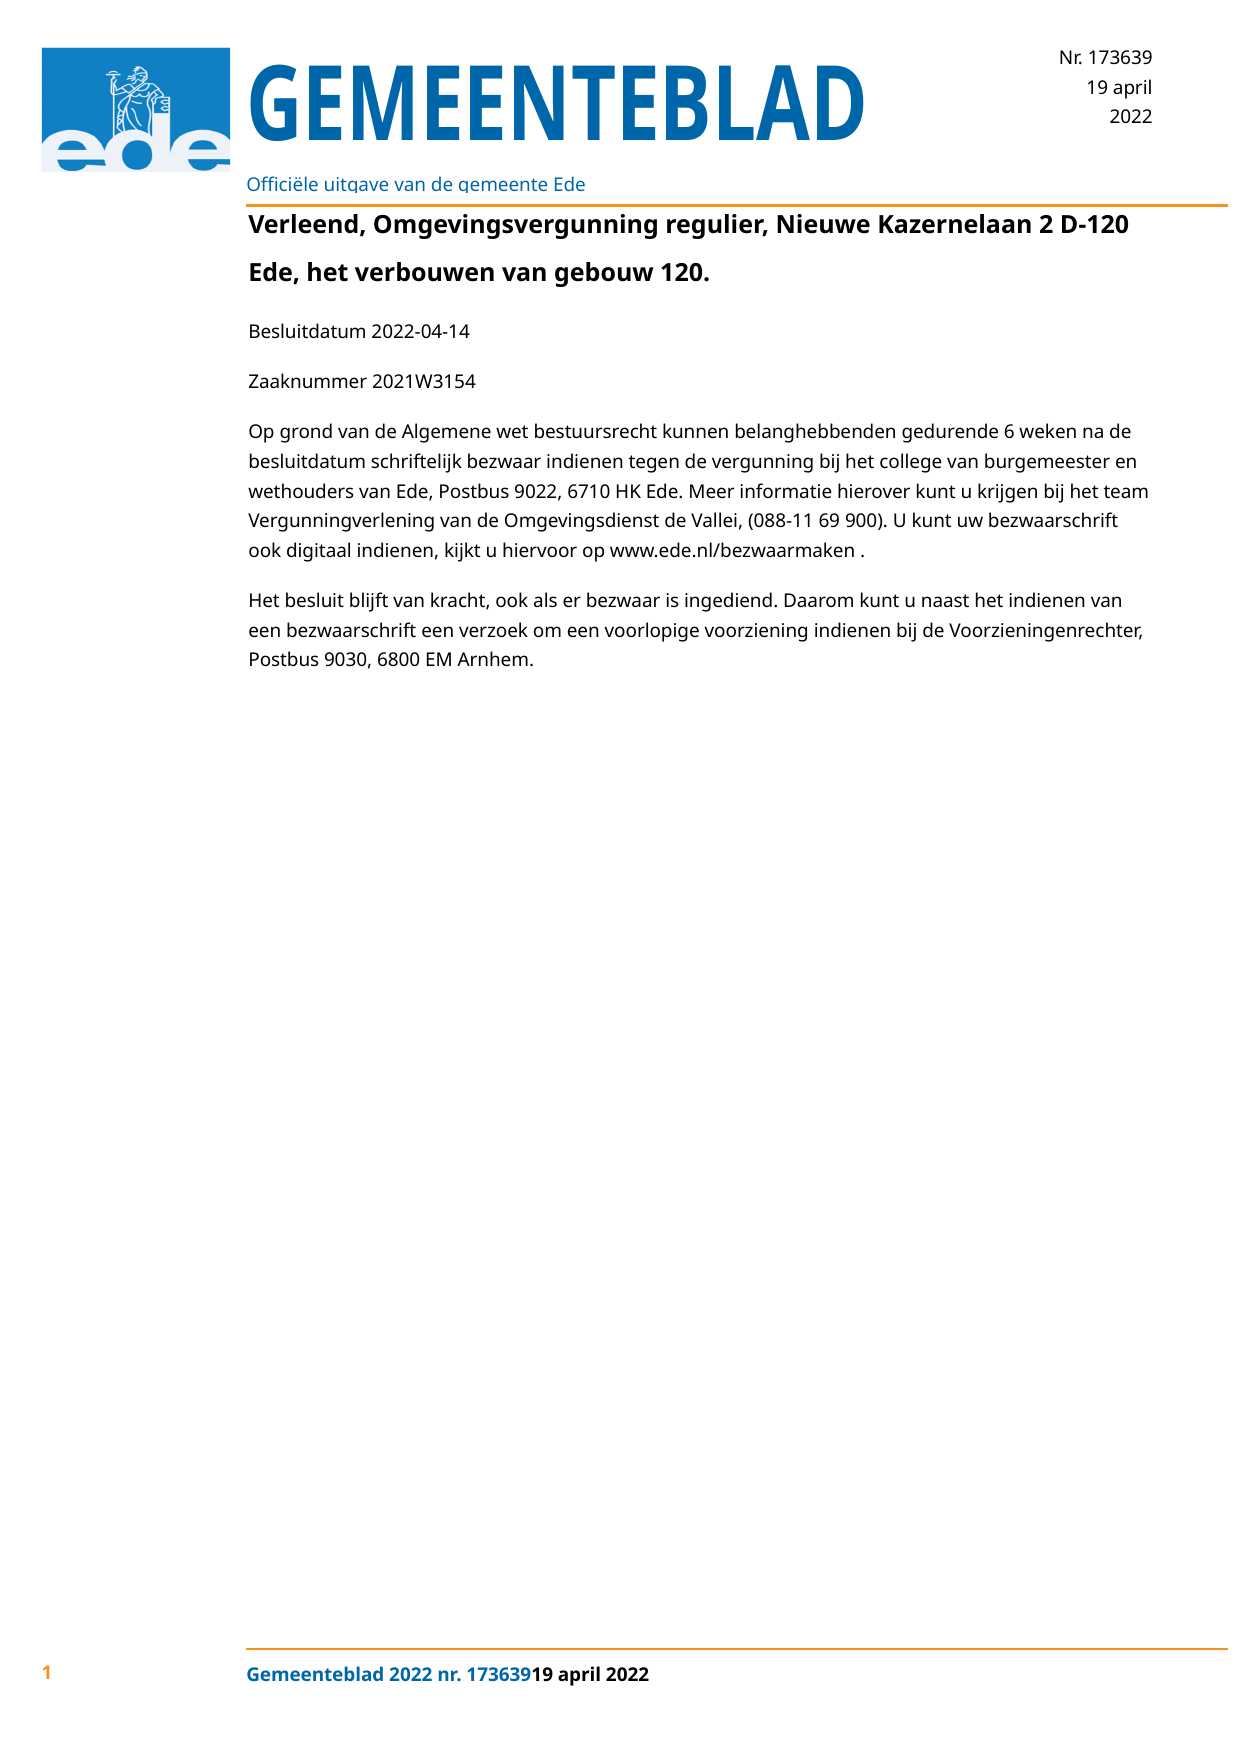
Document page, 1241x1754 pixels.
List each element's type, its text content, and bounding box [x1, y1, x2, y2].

text Het besluit blijft van kracht, ook als er bezwaar is ingediend. Daarom kunt u naast het indienen van een bezwaarschrift een verzoek om een voorlopige voorziening indienen bij de Voorzieningenrechter, Postbus 9030, 6800 EM Arnhem. [248, 587, 1152, 672]
text Besluitdatum 2022-04-14 [248, 318, 1152, 344]
text Op grond van de Algemene wet bestuursrecht kunnen belanghebbenden gedurende 6 weken na de besluitdatum schriftelijk bezwaar indienen tegen de vergunning bij het college van burgemeester en wethouders van Ede, Postbus 9022, 6710 HK Ede. Meer informatie hierover kunt u krijgen bij het team Vergunningverlening van de Omgevingsdienst de Vallei, (088-11 69 900). U kunt uw bezwaarschrift ook digitaal indienen, kijkt u hiervoor op www.ede.nl/bezwaarmaken . [248, 419, 1152, 563]
picture [41, 47, 231, 172]
text Zaaknummer 2021W3154 [248, 368, 1152, 394]
text Verleend, Omgevingsvergunning regulier, Nieuwe Kazernelaan 2 D-120 Ede, het verbouwen van gebouw 120. [248, 207, 1152, 288]
